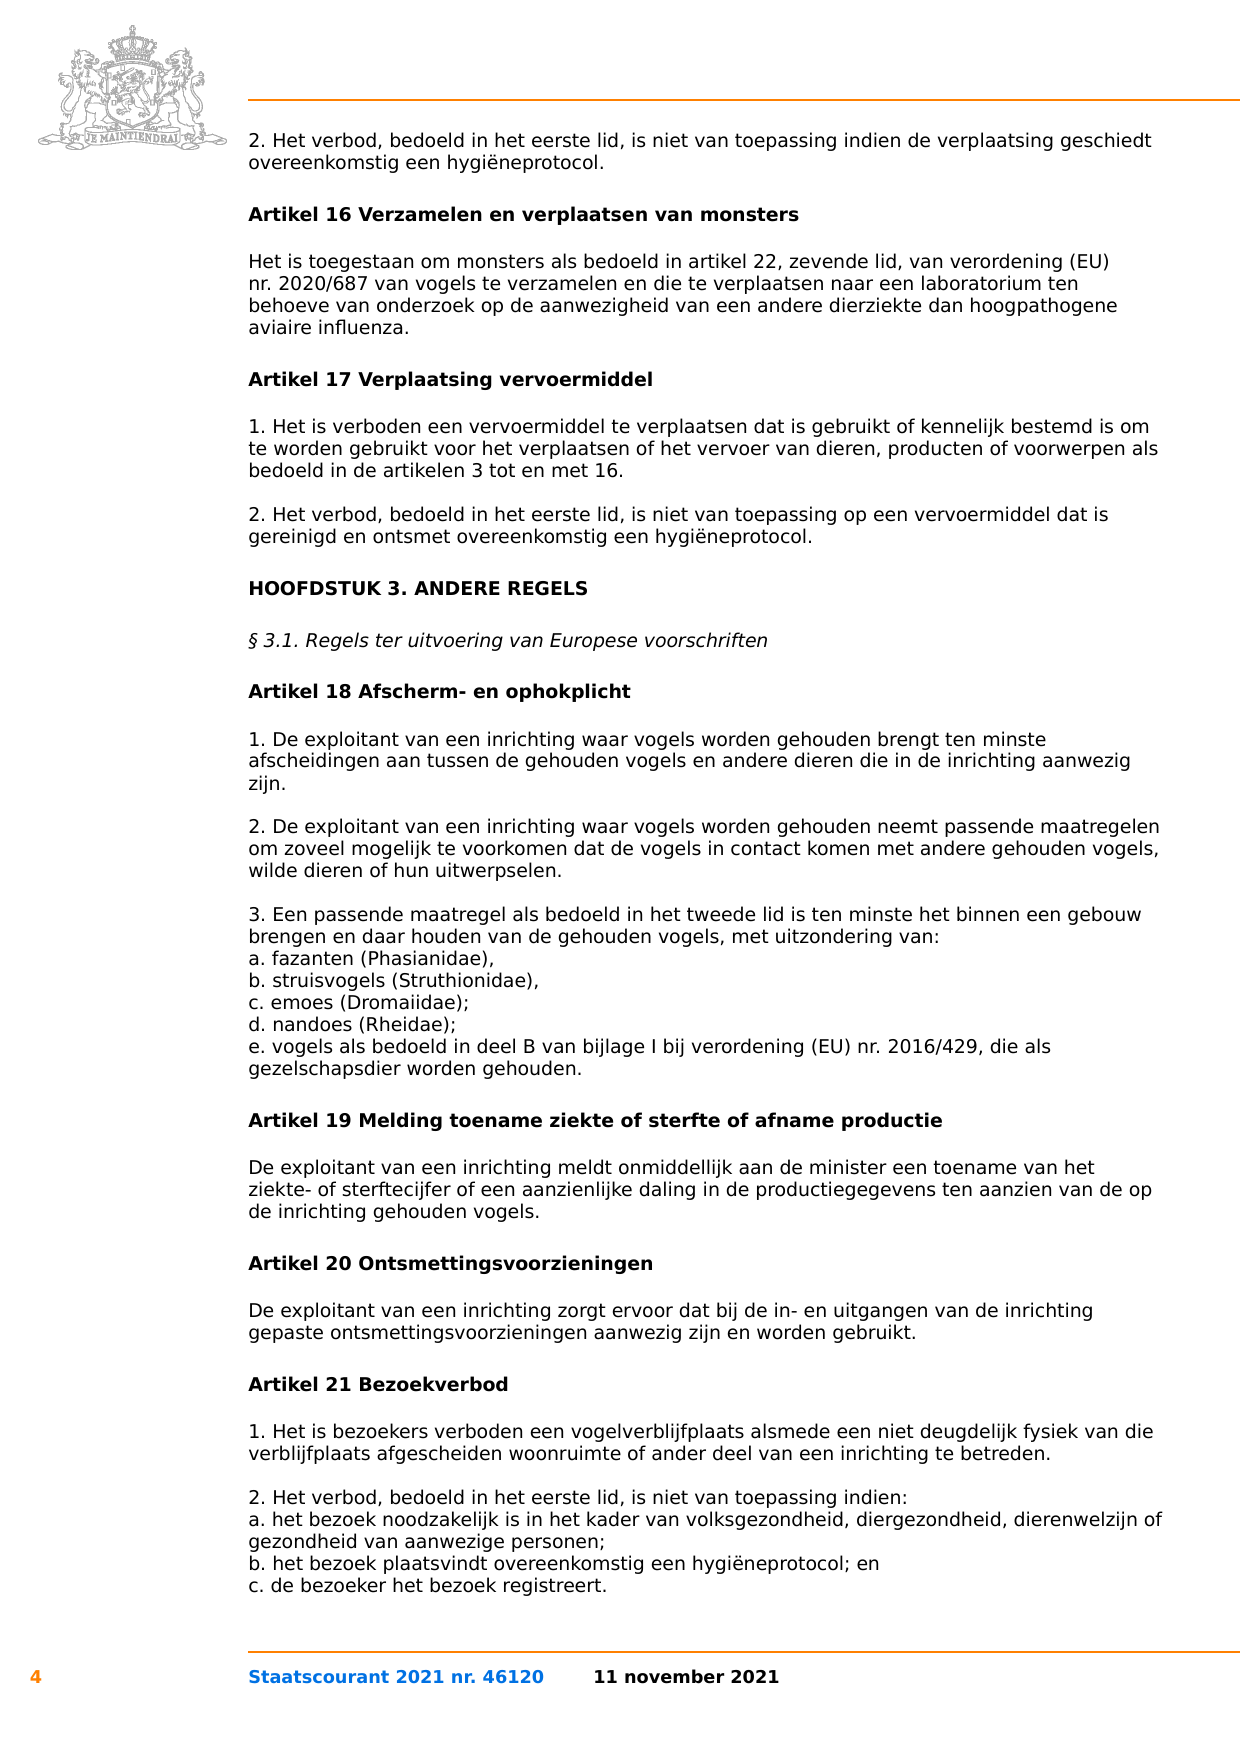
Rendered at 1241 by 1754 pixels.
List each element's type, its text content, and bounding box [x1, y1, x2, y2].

text De exploitant van een inrichting zorgt ervoor dat bij de in- en uitgangen van de inrichting gepaste ontsmettingsvoorzieningen aanwezig zijn en worden gebruikt. [248, 1300, 1163, 1344]
subtitle Artikel 17 Verplaatsing vervoermiddel [248, 369, 1163, 391]
text 1. Het is verboden een vervoermiddel te verplaatsen dat is gebruikt of kennelijk bestemd is om te worden gebruikt voor het verplaatsen of het vervoer van dieren, producten of voorwerpen als bedoeld in de artikelen 3 tot en met 16. [248, 416, 1163, 482]
text e. vogels als bedoeld in deel B van bijlage I bij verordening (EU) nr. 2016/429, die als gezelschapsdier worden gehouden. [248, 1036, 1163, 1080]
subtitle Artikel 18 Afscherm- en ophokplicht [248, 681, 1163, 703]
text c. emoes (Dromaiidae); [248, 992, 1163, 1014]
text 1. De exploitant van een inrichting waar vogels worden gehouden brengt ten minste afscheidingen aan tussen de gehouden vogels en andere dieren die in de inrichting aanwezig zijn. [248, 728, 1163, 794]
subtitle Artikel 19 Melding toename ziekte of sterfte of afname productie [248, 1110, 1163, 1132]
text b. het bezoek plaatsvindt overeenkomstig een hygiëneprotocol; en [248, 1552, 1163, 1574]
picture [38, 25, 227, 150]
text 3. Een passende maatregel als bedoeld in het tweede lid is ten minste het binnen een gebouw brengen en daar houden van de gehouden vogels, met uitzondering van: [248, 904, 1163, 948]
subtitle Artikel 21 Bezoekverbod [248, 1374, 1163, 1396]
text 2. Het verbod, bedoeld in het eerste lid, is niet van toepassing indien de verplaatsing geschiedt overeenkomstig een hygiëneprotocol. [248, 130, 1163, 174]
text d. nandoes (Rheidae); [248, 1014, 1163, 1036]
text a. fazanten (Phasianidae), [248, 948, 1163, 970]
text Het is toegestaan om monsters als bedoeld in artikel 22, zevende lid, van verordening (EU) nr. 2020/687 van vogels te verzamelen en die te verplaatsen naar een laboratorium ten behoeve van onderzoek op de aanwezigheid van een andere dierziekte dan hoogpathogene aviaire influenza. [248, 251, 1163, 339]
subtitle HOOFDSTUK 3. ANDERE REGELS [248, 577, 1163, 599]
text 2. Het verbod, bedoeld in het eerste lid, is niet van toepassing indien: [248, 1487, 1163, 1508]
text c. de bezoeker het bezoek registreert. [248, 1574, 1163, 1596]
text 2. De exploitant van een inrichting waar vogels worden gehouden neemt passende maatregelen om zoveel mogelijk te voorkomen dat de vogels in contact komen met andere gehouden vogels, wilde dieren of hun uitwerpselen. [248, 816, 1163, 882]
subtitle § 3.1. Regels ter uitvoering van Europese voorschriften [248, 629, 1163, 651]
text De exploitant van een inrichting meldt onmiddellijk aan de minister een toename van het ziekte- of sterftecijfer of een aanzienlijke daling in de productiegegevens ten aanzien van de op de inrichting gehouden vogels. [248, 1157, 1163, 1223]
text 2. Het verbod, bedoeld in het eerste lid, is niet van toepassing op een vervoermiddel dat is gereinigd en ontsmet overeenkomstig een hygiëneprotocol. [248, 503, 1163, 547]
text a. het bezoek noodzakelijk is in het kader van volksgezondheid, diergezondheid, dierenwelzijn of gezondheid van aanwezige personen; [248, 1508, 1163, 1552]
text b. struisvogels (Struthionidae), [248, 970, 1163, 992]
subtitle Artikel 16 Verzamelen en verplaatsen van monsters [248, 204, 1163, 226]
text 1. Het is bezoekers verboden een vogelverblijfplaats alsmede een niet deugdelijk fysiek van die verblijfplaats afgescheiden woonruimte of ander deel van een inrichting te betreden. [248, 1421, 1163, 1465]
subtitle Artikel 20 Ontsmettingsvoorzieningen [248, 1253, 1163, 1275]
